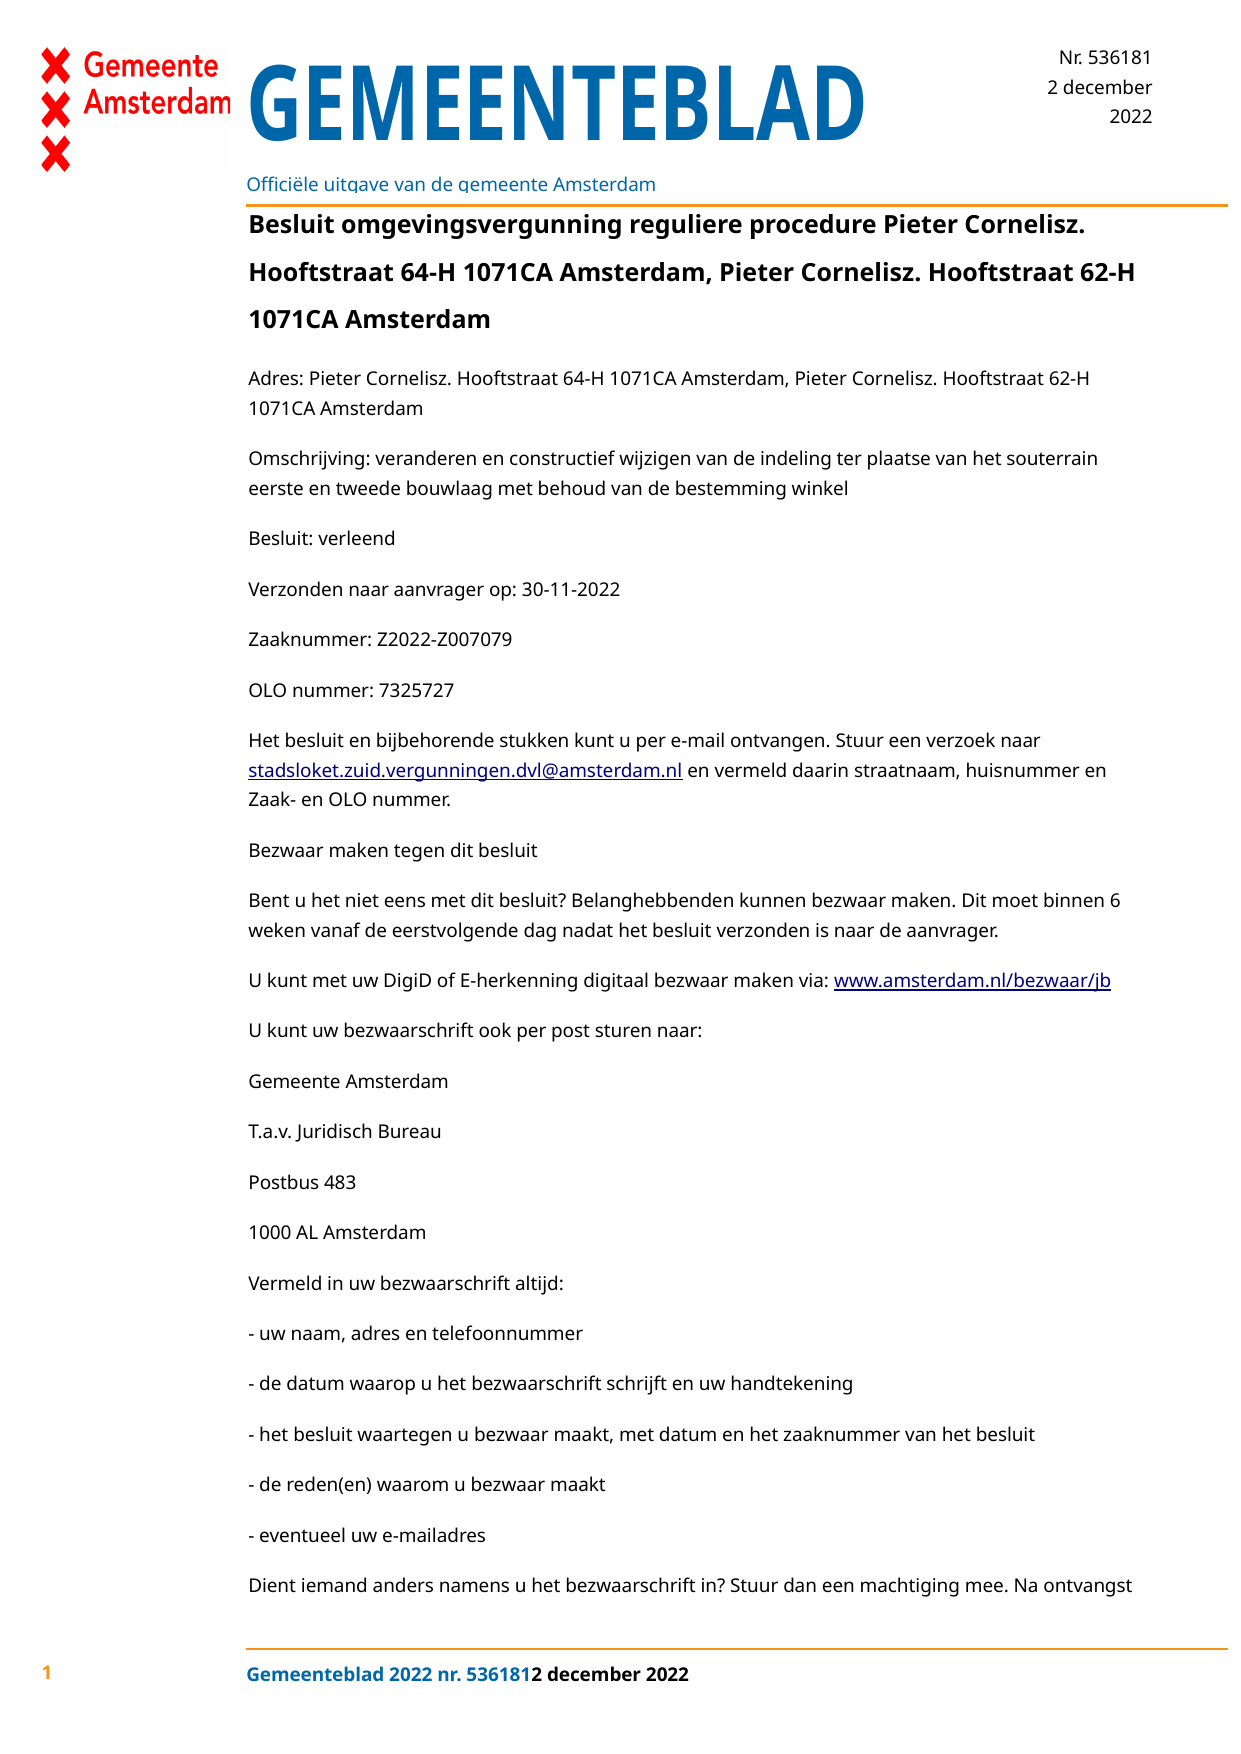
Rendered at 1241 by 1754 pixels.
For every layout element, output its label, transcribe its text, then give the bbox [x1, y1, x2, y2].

text - de datum waarop u het bezwaarschrift schrijft en uw handtekening [248, 1371, 1152, 1396]
text U kunt uw bezwaarschrift ook per post sturen naar: [248, 1018, 1152, 1043]
text Bent u het niet eens met dit besluit? Belanghebbenden kunnen bezwaar maken. Dit moet binnen 6 weken vanaf de eerstvolgende dag nadat het besluit verzonden is naar de aanvrager. [248, 887, 1152, 942]
picture [41, 47, 231, 172]
text - eventueel uw e-mailadres [248, 1522, 1152, 1547]
text T.a.v. Juridisch Bureau [248, 1118, 1152, 1144]
text Adres: Pieter Cornelisz. Hooftstraat 64-H 1071CA Amsterdam, Pieter Cornelisz. Hooftstraat 62-H 1071CA Amsterdam [248, 366, 1152, 421]
text OLO nummer: 7325727 [248, 677, 1152, 702]
text U kunt met uw DigiD of E-herkenning digitaal bezwaar maken via: www.amsterdam.nl/bezwaar/jb [248, 967, 1152, 993]
text 1000 AL Amsterdam [248, 1219, 1152, 1245]
text Het besluit en bijbehorende stukken kunt u per e-mail ontvangen. Stuur een verzoek naar stadsloket.zuid.vergunningen.dvl@amsterdam.nl en vermeld daarin straatnaam, huisnummer en Zaak- en OLO nummer. [248, 727, 1152, 812]
text Zaaknummer: Z2022-Z007079 [248, 626, 1152, 652]
text Omschrijving: veranderen en constructief wijzigen van de indeling ter plaatse van het souterrain eerste en tweede bouwlaag met behoud van de bestemming winkel [248, 446, 1152, 501]
text Vermeld in uw bezwaarschrift altijd: [248, 1270, 1152, 1295]
text Dient iemand anders namens u het bezwaarschrift in? Stuur dan een machtiging mee. Na ontvangst [248, 1572, 1152, 1598]
text Gemeente Amsterdam [248, 1068, 1152, 1094]
text Verzonden naar aanvrager op: 30-11-2022 [248, 576, 1152, 602]
text - uw naam, adres en telefoonnummer [248, 1320, 1152, 1346]
text Besluit: verleend [248, 526, 1152, 551]
text Postbus 483 [248, 1169, 1152, 1194]
text Besluit omgevingsvergunning reguliere procedure Pieter Cornelisz. Hooftstraat 64-H 1071CA Amsterdam, Pieter Cornelisz. Hooftstraat 62-H 1071CA Amsterdam [248, 207, 1152, 336]
text - de reden(en) waarom u bezwaar maakt [248, 1471, 1152, 1497]
text - het besluit waartegen u bezwaar maakt, met datum en het zaaknummer van het besluit [248, 1421, 1152, 1447]
text Bezwaar maken tegen dit besluit [248, 837, 1152, 862]
